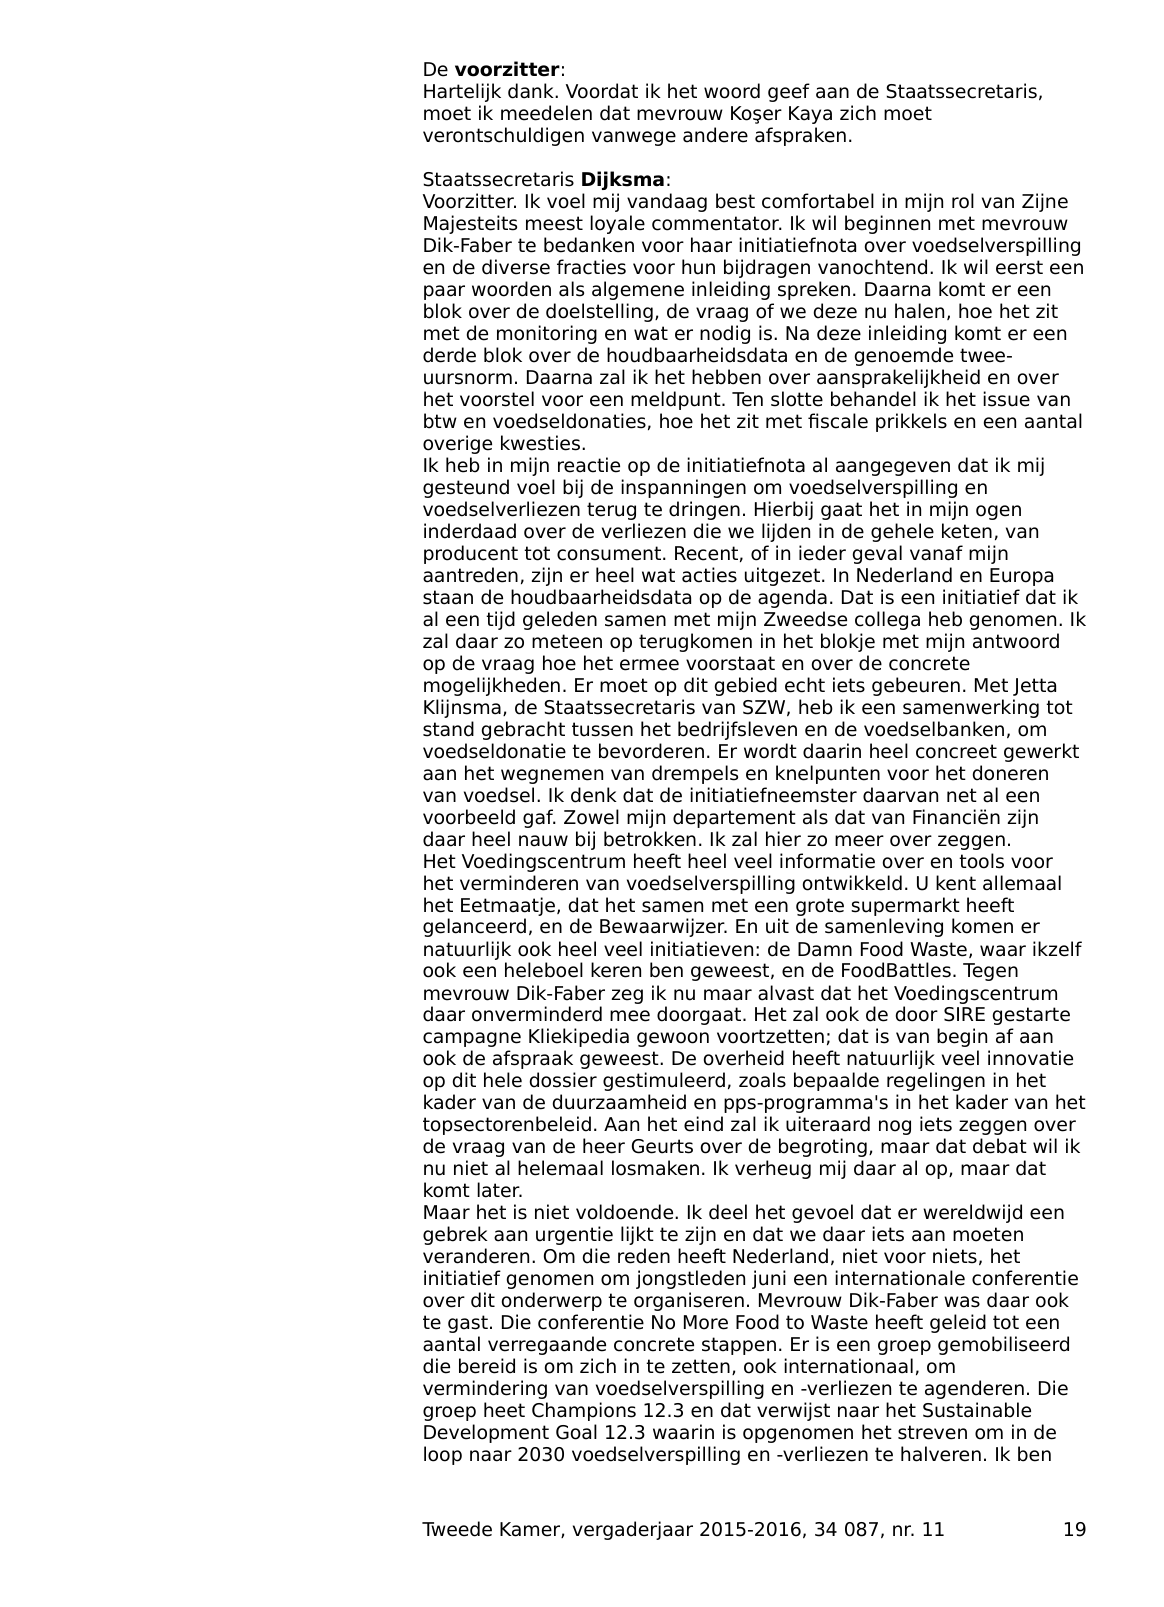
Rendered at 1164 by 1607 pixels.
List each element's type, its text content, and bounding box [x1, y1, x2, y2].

text Staatssecretaris Dijksma: [422, 169, 1087, 191]
text Hartelijk dank. Voordat ik het woord geef aan de Staatssecretaris, moet ik meedelen dat mevrouw Koşer Kaya zich moet verontschuldigen vanwege andere afspraken. [422, 81, 1087, 147]
text Maar het is niet voldoende. Ik deel het gevoel dat er wereldwijd een gebrek aan urgentie lijkt te zijn en dat we daar iets aan moeten veranderen. Om die reden heeft Nederland, niet voor niets, het initiatief genomen om jongstleden juni een internationale conferentie over dit onderwerp te organiseren. Mevrouw Dik-Faber was daar ook te gast. Die conferentie No More Food to Waste heeft geleid tot een aantal verregaande concrete stappen. Er is een groep gemobiliseerd die bereid is om zich in te zetten, ook internationaal, om vermindering van voedselverspilling en -verliezen te agenderen. Die groep heet Champions 12.3 en dat verwijst naar het Sustainable Development Goal 12.3 waarin is opgenomen het streven om in de loop naar 2030 voedselverspilling en -verliezen te halveren. Ik ben [422, 1202, 1087, 1466]
text Voorzitter. Ik voel mij vandaag best comfortabel in mijn rol van Zijne Majesteits meest loyale commentator. Ik wil beginnen met mevrouw Dik-Faber te bedanken voor haar initiatiefnota over voedselverspilling en de diverse fracties voor hun bijdragen vanochtend. Ik wil eerst een paar woorden als algemene inleiding spreken. Daarna komt er een blok over de doelstelling, de vraag of we deze nu halen, hoe het zit met de monitoring en wat er nodig is. Na deze inleiding komt er een derde blok over de houdbaarheidsdata en de genoemde twee-uursnorm. Daarna zal ik het hebben over aansprakelijkheid en over het voorstel voor een meldpunt. Ten slotte behandel ik het issue van btw en voedseldonaties, hoe het zit met fiscale prikkels en een aantal overige kwesties. [422, 191, 1087, 455]
text Ik heb in mijn reactie op de initiatiefnota al aangegeven dat ik mij gesteund voel bij de inspanningen om voedselverspilling en voedselverliezen terug te dringen. Hierbij gaat het in mijn ogen inderdaad over de verliezen die we lijden in de gehele keten, van producent tot consument. Recent, of in ieder geval vanaf mijn aantreden, zijn er heel wat acties uitgezet. In Nederland en Europa staan de houdbaarheidsdata op de agenda. Dat is een initiatief dat ik al een tijd geleden samen met mijn Zweedse collega heb genomen. Ik zal daar zo meteen op terugkomen in het blokje met mijn antwoord op de vraag hoe het ermee voorstaat en over de concrete mogelijkheden. Er moet op dit gebied echt iets gebeuren. Met Jetta Klijnsma, de Staatssecretaris van SZW, heb ik een samenwerking tot stand gebracht tussen het bedrijfsleven en de voedselbanken, om voedseldonatie te bevorderen. Er wordt daarin heel concreet gewerkt aan het wegnemen van drempels en knelpunten voor het doneren van voedsel. Ik denk dat de initiatiefneemster daarvan net al een voorbeeld gaf. Zowel mijn departement als dat van Financiën zijn daar heel nauw bij betrokken. Ik zal hier zo meer over zeggen. [422, 455, 1087, 851]
text De voorzitter: [422, 59, 1087, 81]
text Het Voedingscentrum heeft heel veel informatie over en tools voor het verminderen van voedselverspilling ontwikkeld. U kent allemaal het Eetmaatje, dat het samen met een grote supermarkt heeft gelanceerd, en de Bewaarwijzer. En uit de samenleving komen er natuurlijk ook heel veel initiatieven: de Damn Food Waste, waar ikzelf ook een heleboel keren ben geweest, en de FoodBattles. Tegen mevrouw Dik-Faber zeg ik nu maar alvast dat het Voedingscentrum daar onverminderd mee doorgaat. Het zal ook de door SIRE gestarte campagne Kliekipedia gewoon voortzetten; dat is van begin af aan ook de afspraak geweest. De overheid heeft natuurlijk veel innovatie op dit hele dossier gestimuleerd, zoals bepaalde regelingen in het kader van de duurzaamheid en pps-programma's in het kader van het topsectorenbeleid. Aan het eind zal ik uiteraard nog iets zeggen over de vraag van de heer Geurts over de begroting, maar dat debat wil ik nu niet al helemaal losmaken. Ik verheug mij daar al op, maar dat komt later. [422, 851, 1087, 1202]
